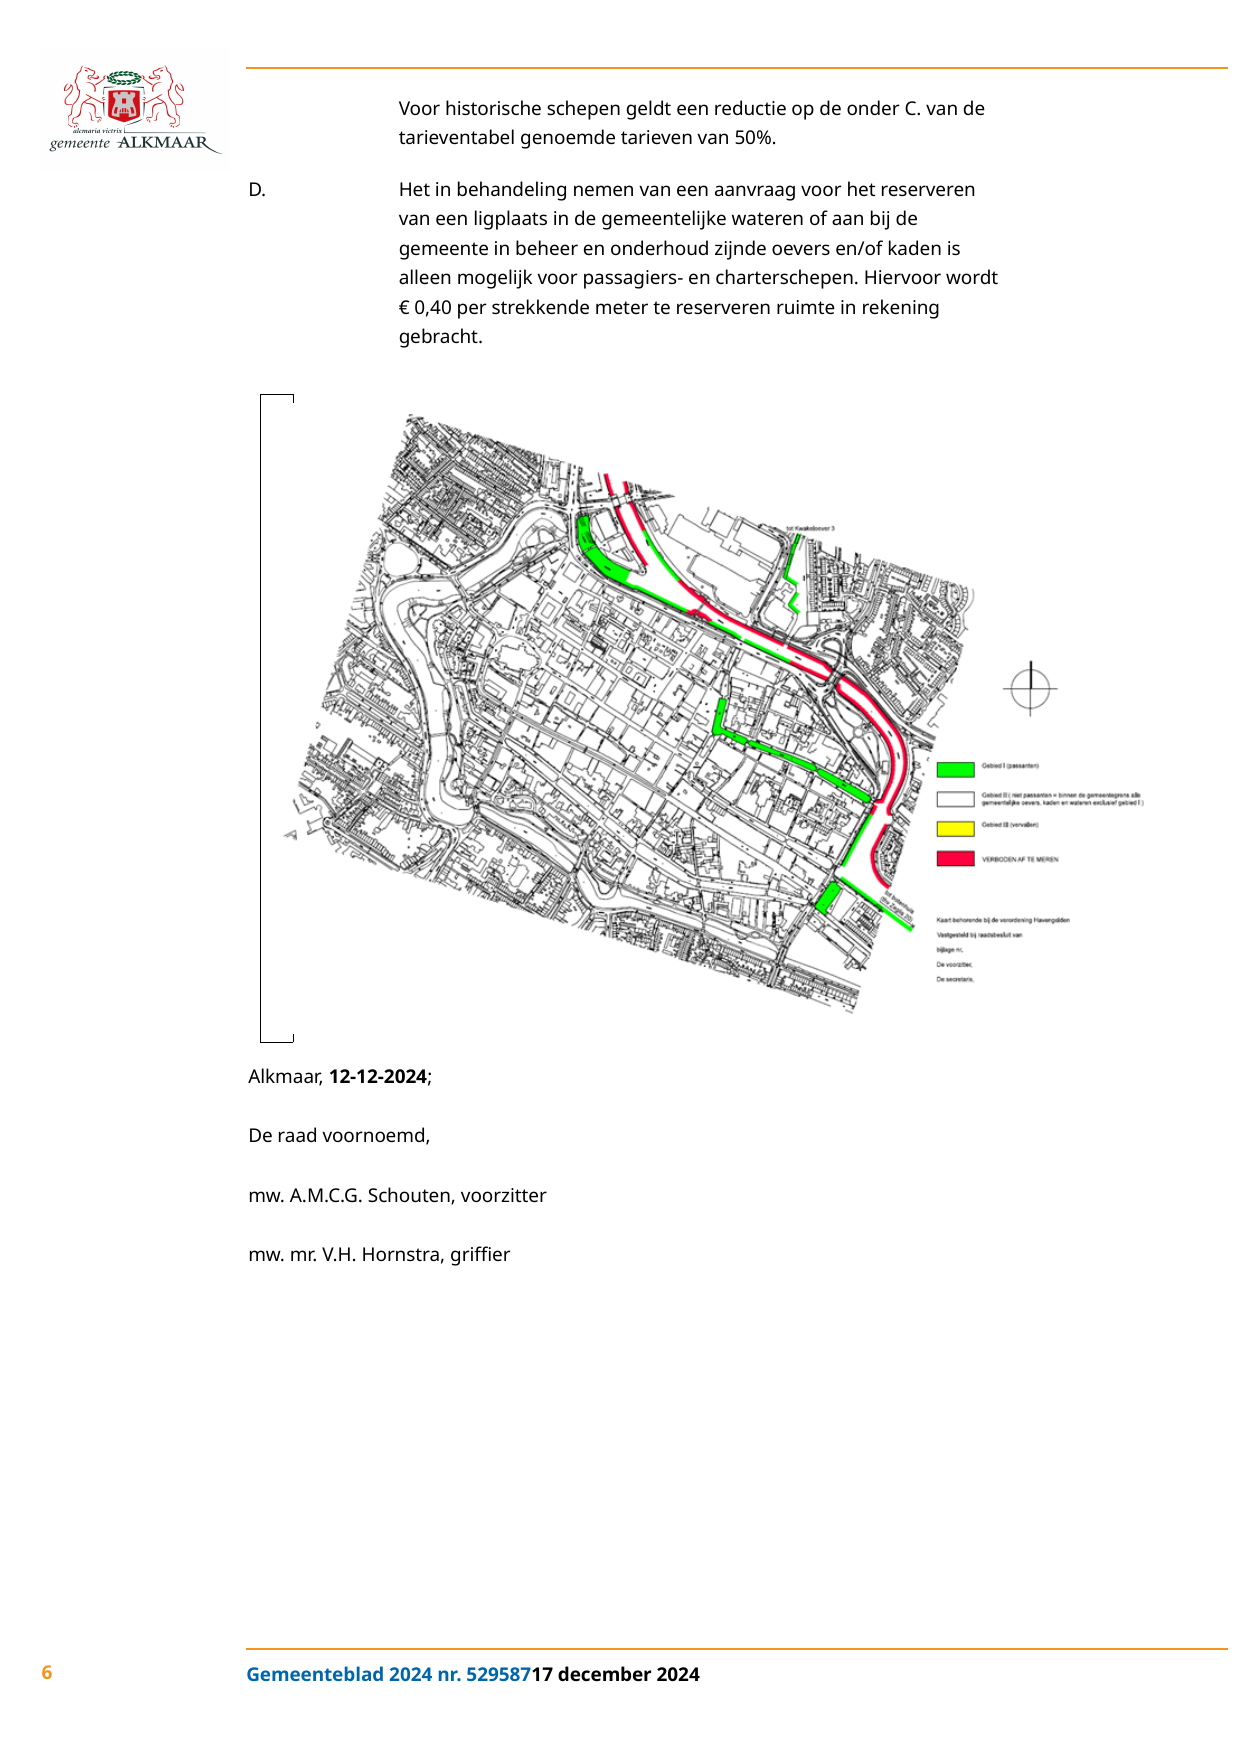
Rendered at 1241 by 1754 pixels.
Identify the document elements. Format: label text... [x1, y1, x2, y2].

text Alkmaar, 12-12-2024; [248, 1063, 1152, 1089]
table_cell D. [248, 176, 398, 349]
table_cell Voor historische schepen geldt een reductie op de onder C. van de tarieventabel genoemde tarieven van 50%. [399, 95, 1001, 150]
table_cell [248, 150, 398, 176]
text De raad voornoemd, [248, 1123, 1152, 1148]
table_cell Het in behandeling nemen van een aanvraag voor het reserveren van een ligplaats in de gemeentelijke wateren of aan bij de gemeente in beheer en onderhoud zijnde oevers en/of kaden is alleen mogelijk voor passagiers- en charterschepen. Hiervoor wordt € 0,40 per strekkende meter te reserveren ruimte in rekening gebracht. [399, 176, 1001, 349]
text mw. A.M.C.G. Schouten, voorzitter [248, 1182, 1152, 1208]
table_cell [248, 95, 398, 150]
picture [41, 47, 231, 172]
text mw. mr. V.H. Hornstra, griffier [248, 1241, 1152, 1267]
picture [268, 403, 1155, 1034]
table_cell [399, 150, 1001, 176]
